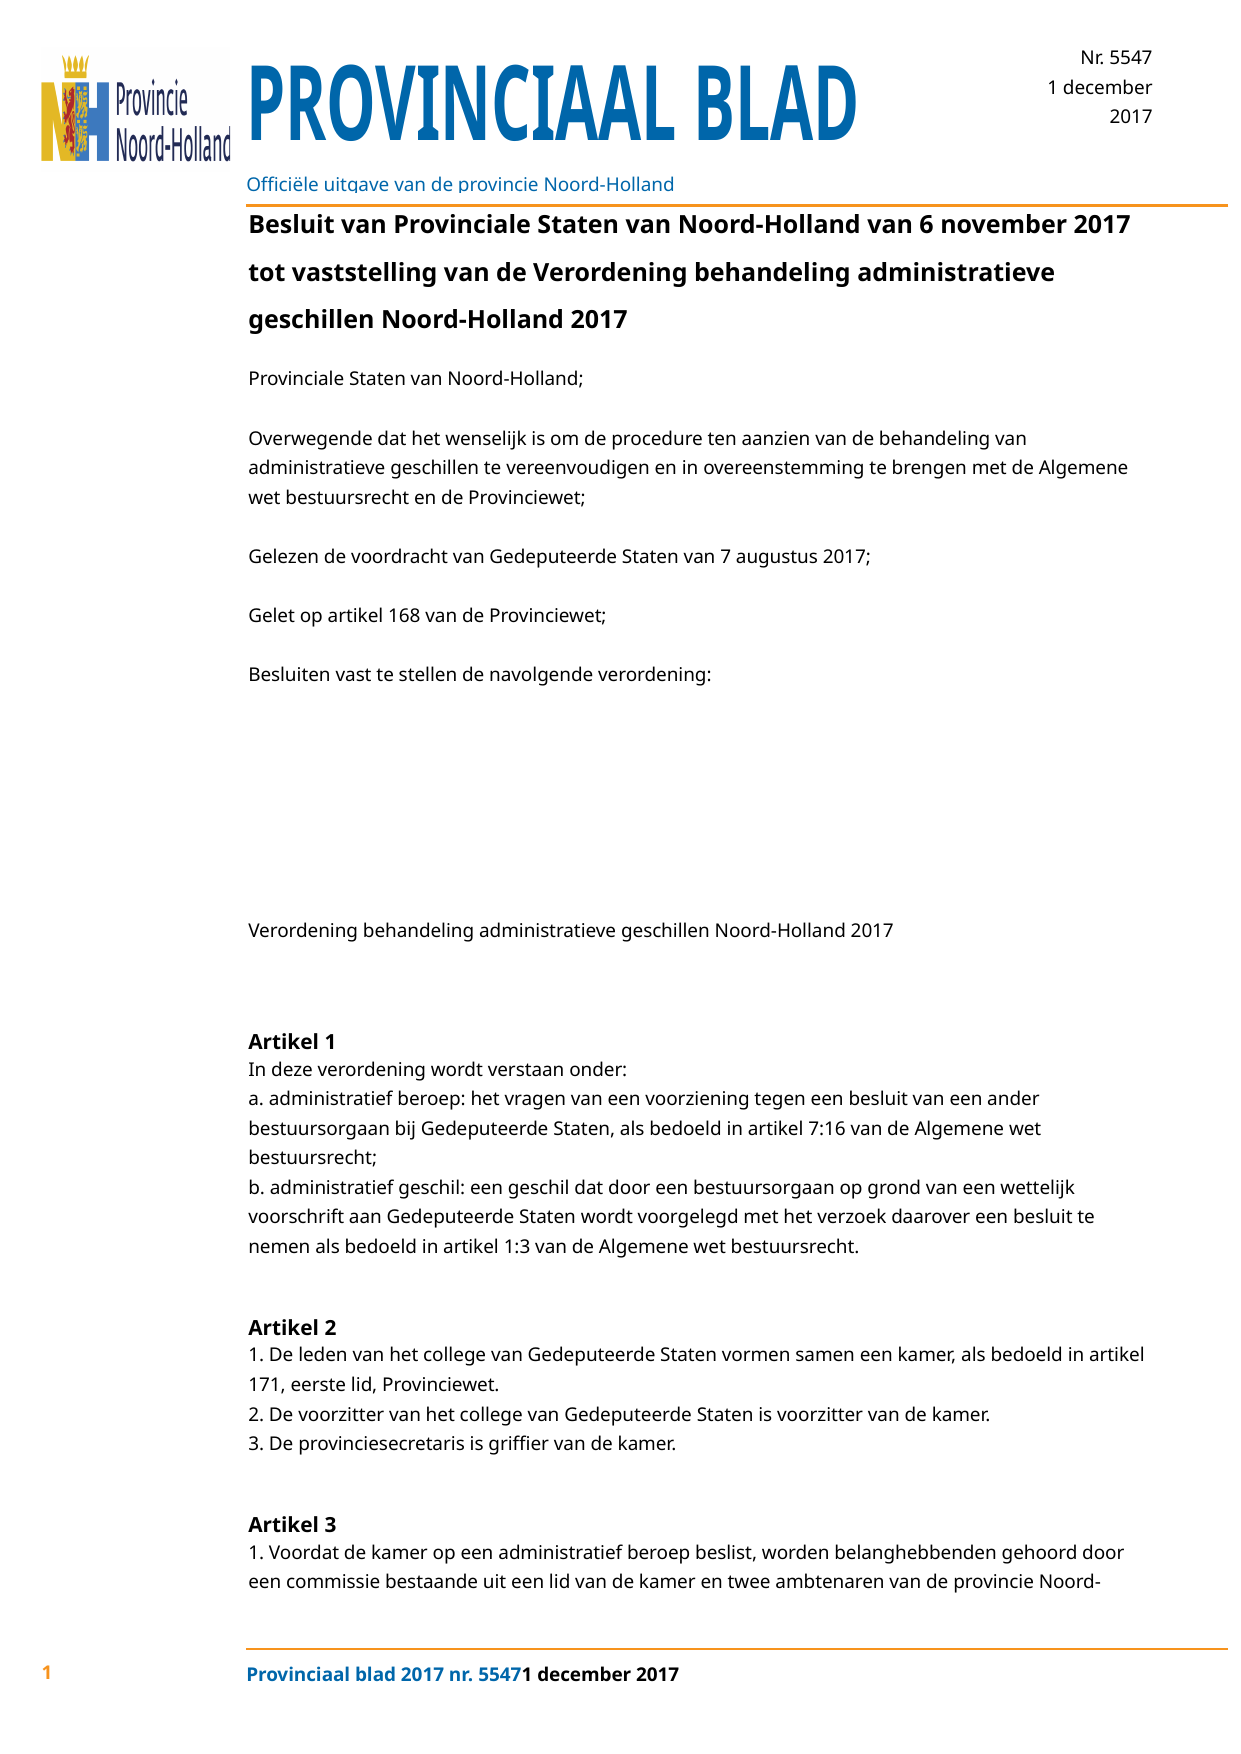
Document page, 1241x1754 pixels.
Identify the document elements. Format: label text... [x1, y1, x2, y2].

text Overwegende dat het wenselijk is om de procedure ten aanzien van de behandeling van administratieve geschillen te vereenvoudigen en in overeenstemming te brengen met de Algemene wet bestuursrecht en de Provinciewet; [248, 425, 1152, 509]
text 1. Voordat de kamer op een administratief beroep beslist, worden belanghebbenden gehoord door een commissie bestaande uit een lid van de kamer en twee ambtenaren van de provincie Noord- [248, 1539, 1152, 1594]
text Artikel 3 [248, 1510, 1152, 1539]
text 3. De provinciesecretaris is griffier van de kamer. [248, 1430, 1152, 1456]
text a. administratief beroep: het vragen van een voorziening tegen een besluit van een ander bestuursorgaan bij Gedeputeerde Staten, als bedoeld in artikel 7:16 van de Algemene wet bestuursrecht; [248, 1085, 1152, 1170]
text 1. De leden van het college van Gedeputeerde Staten vormen samen een kamer, als bedoeld in artikel 171, eerste lid, Provinciewet. [248, 1342, 1152, 1397]
text Besluit van Provinciale Staten van Noord-Holland van 6 november 2017 tot vaststelling van de Verordening behandeling administratieve geschillen Noord-Holland 2017 [248, 207, 1152, 336]
text Provinciale Staten van Noord-Holland; [248, 366, 1152, 391]
text 2. De voorzitter van het college van Gedeputeerde Staten is voorzitter van de kamer. [248, 1401, 1152, 1427]
text Gelezen de voordracht van Gedeputeerde Staten van 7 augustus 2017; [248, 543, 1152, 569]
text Gelet op artikel 168 van de Provinciewet; [248, 602, 1152, 628]
text In deze verordening wordt verstaan onder: [248, 1056, 1152, 1081]
picture [41, 47, 231, 172]
text Artikel 1 [248, 1027, 1152, 1056]
text Verordening behandeling administratieve geschillen Noord-Holland 2017 [248, 918, 1152, 943]
text Artikel 2 [248, 1313, 1152, 1342]
text b. administratief geschil: een geschil dat door een bestuursorgaan op grond van een wettelijk voorschrift aan Gedeputeerde Staten wordt voorgelegd met het verzoek daarover een besluit te nemen als bedoeld in artikel 1:3 van de Algemene wet bestuursrecht. [248, 1174, 1152, 1259]
text Besluiten vast te stellen de navolgende verordening: [248, 661, 1152, 687]
